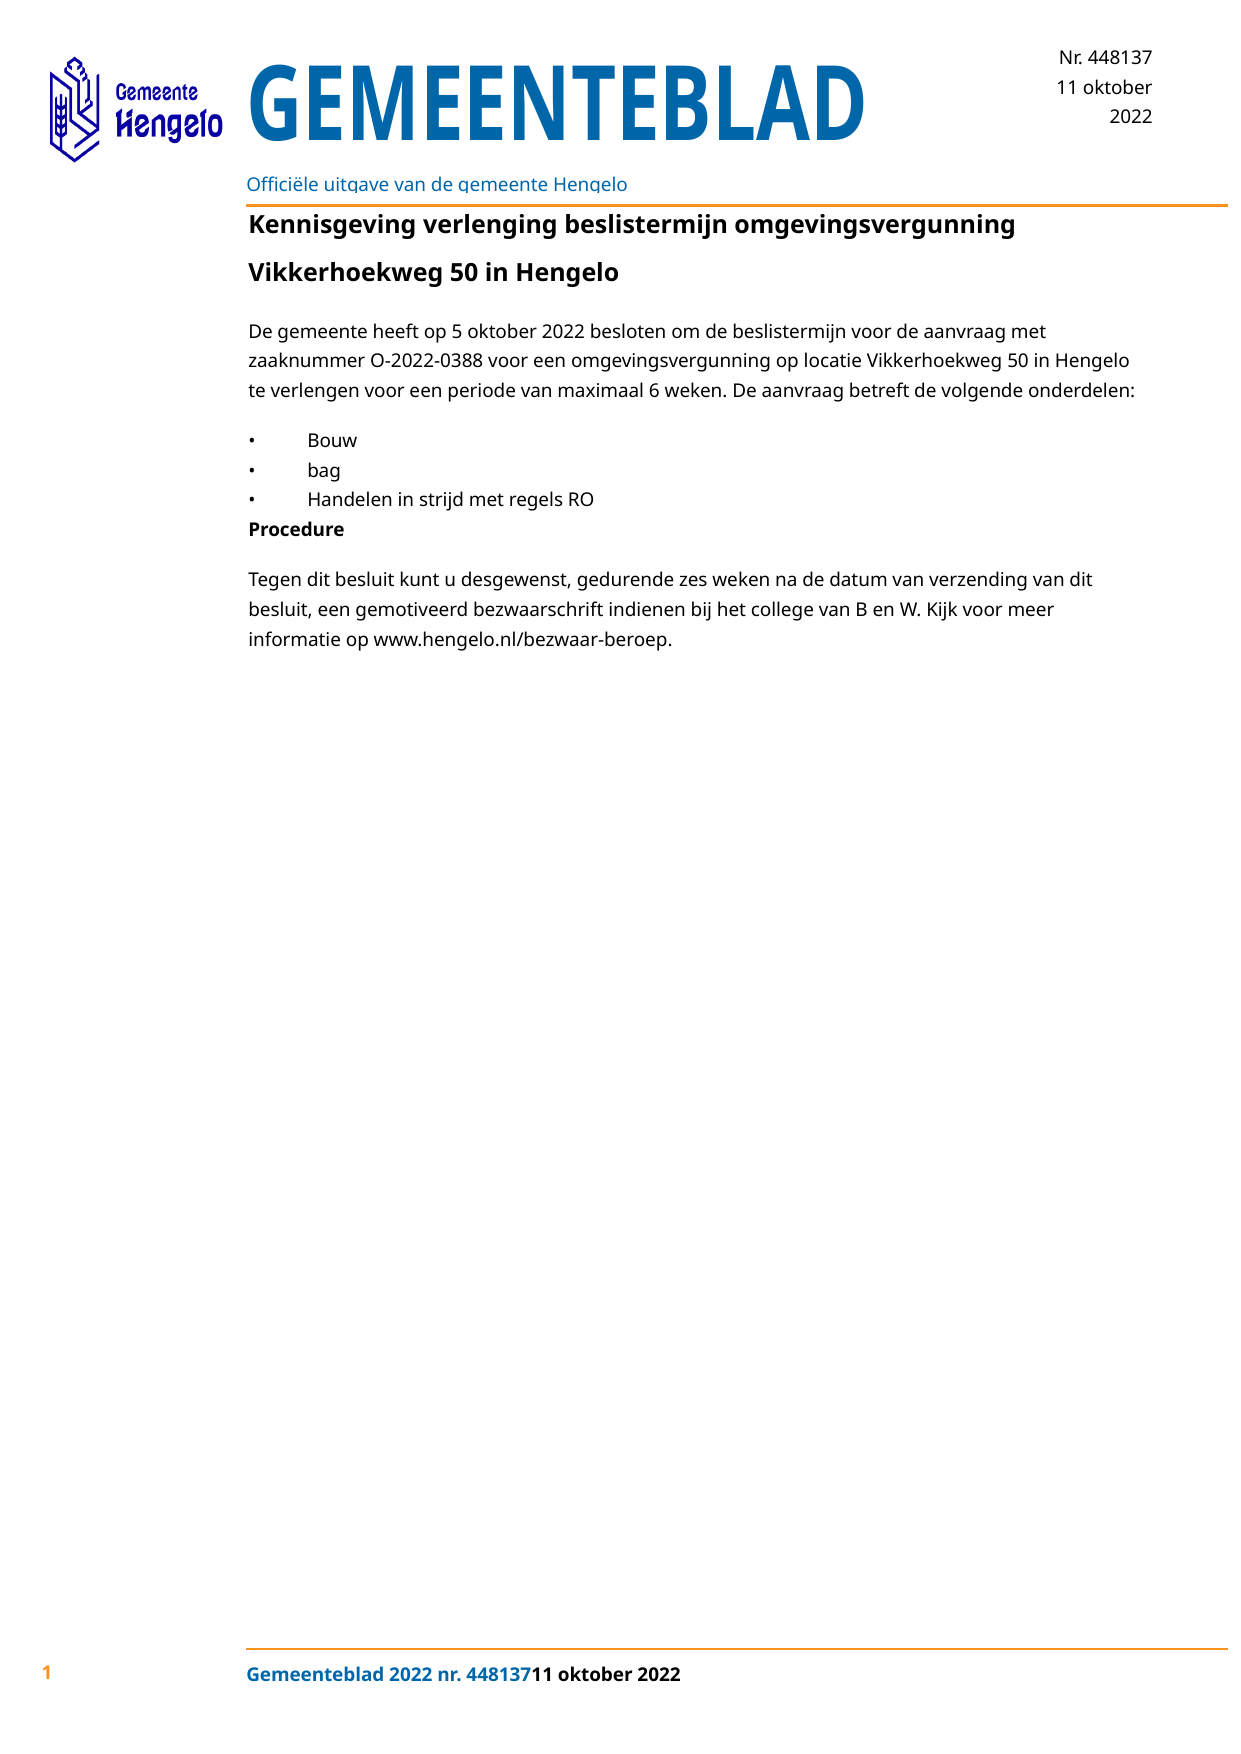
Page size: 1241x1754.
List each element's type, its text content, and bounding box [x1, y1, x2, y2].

text Procedure [248, 516, 1152, 542]
text Kennisgeving verlenging beslistermijn omgevingsvergunning Vikkerhoekweg 50 in Hengelo [248, 207, 1152, 288]
text De gemeente heeft op 5 oktober 2022 besloten om de beslistermijn voor de aanvraag met zaaknummer O-2022-0388 voor een omgevingsvergunning op locatie Vikkerhoekweg 50 in Hengelo te verlengen voor een periode van maximaal 6 weken. De aanvraag betreft de volgende onderdelen: [248, 318, 1152, 403]
text Tegen dit besluit kunt u desgewenst, gedurende zes weken na de datum van verzending van dit besluit, een gemotiveerd bezwaarschrift indienen bij het college van B en W. Kijk voor meer informatie op www.hengelo.nl/bezwaar-beroep. [248, 567, 1152, 652]
list bag [248, 457, 1152, 483]
list Handelen in strijd met regels RO [248, 487, 1152, 512]
list Bouw [248, 427, 1152, 453]
picture [41, 47, 231, 172]
